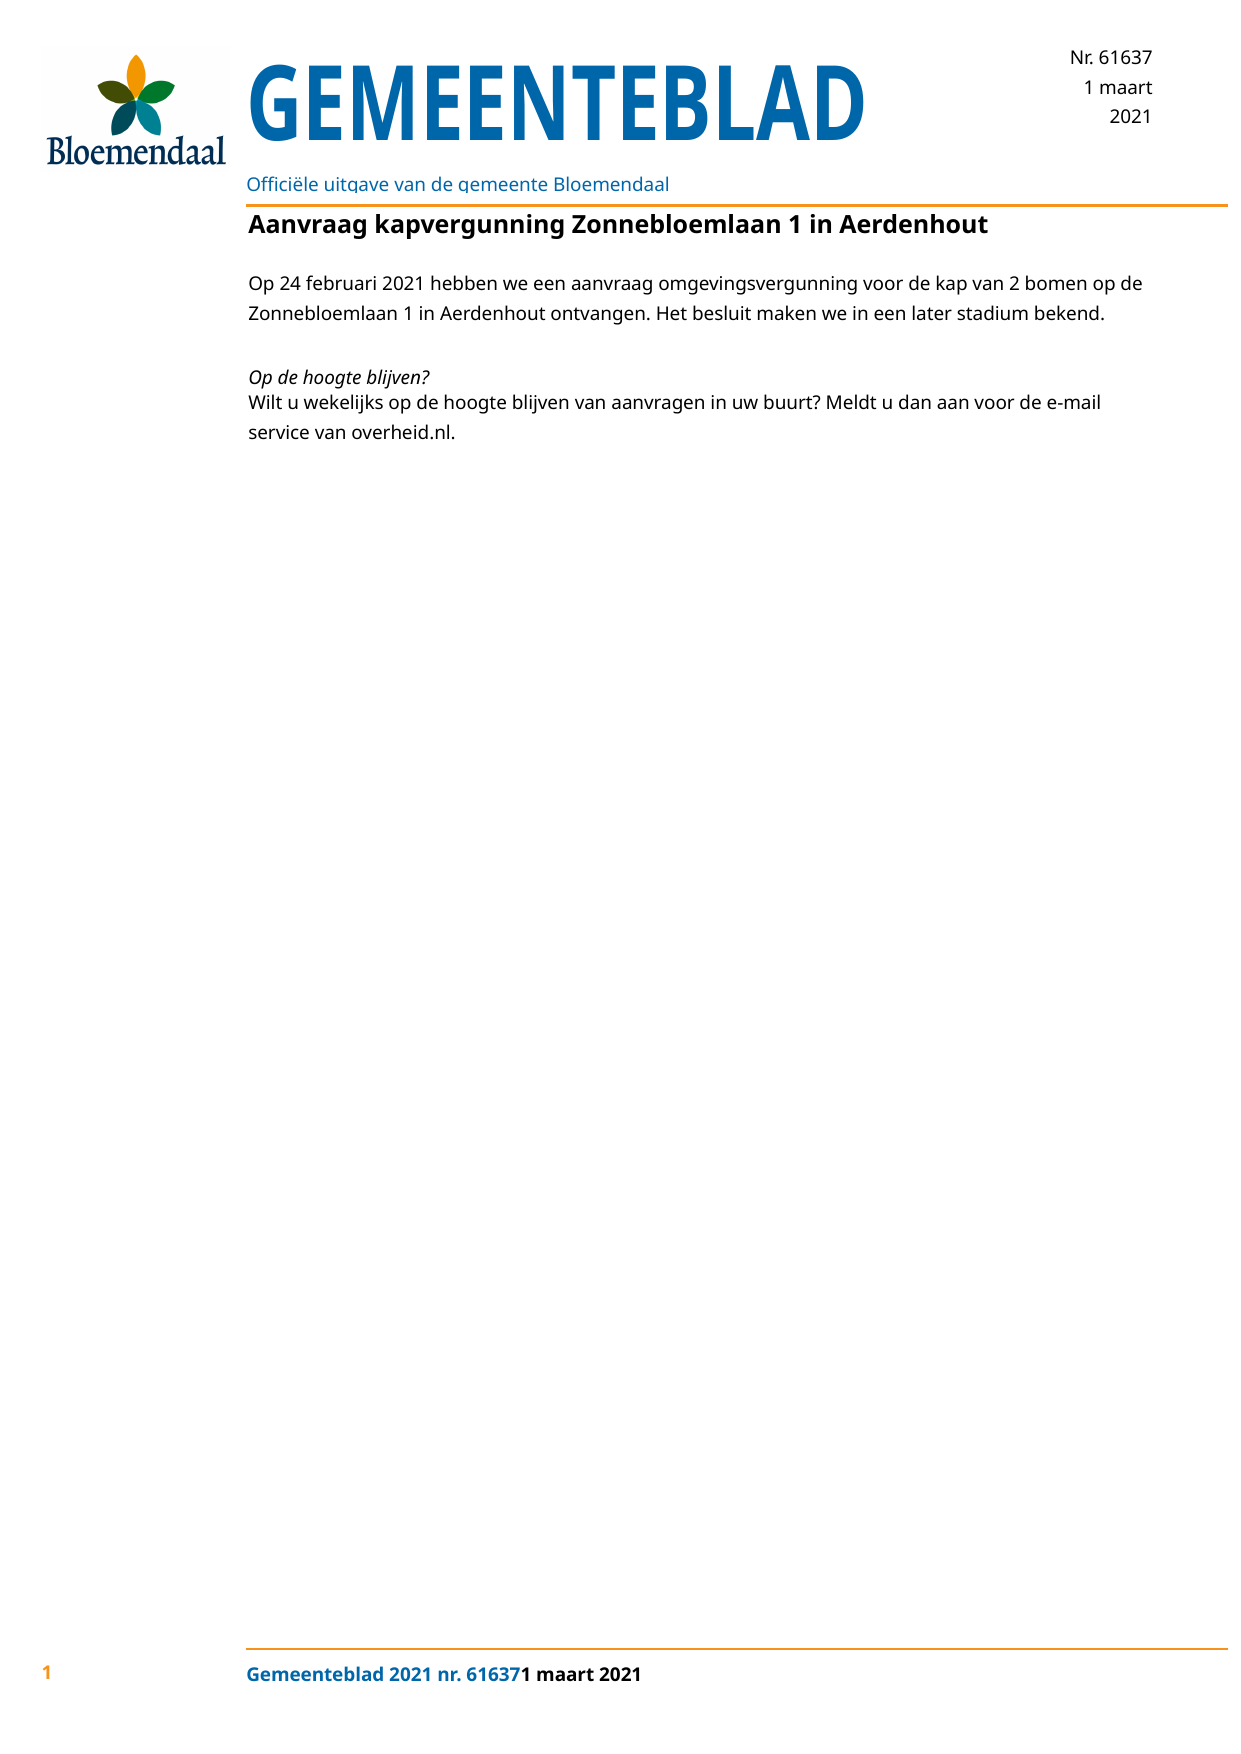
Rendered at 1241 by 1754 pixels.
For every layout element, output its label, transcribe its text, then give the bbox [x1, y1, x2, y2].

text Op de hoogte blijven? [248, 364, 1152, 389]
text Aanvraag kapvergunning Zonnebloemlaan 1 in Aerdenhout [248, 207, 1152, 241]
text Op 24 februari 2021 hebben we een aanvraag omgevingsvergunning voor de kap van 2 bomen op de Zonnebloemlaan 1 in Aerdenhout ontvangen. Het besluit maken we in een later stadium bekend. [248, 270, 1152, 326]
picture [41, 47, 231, 172]
text Wilt u wekelijks op de hoogte blijven van aanvragen in uw buurt? Meldt u dan aan voor de e-mail service van overheid.nl. [248, 389, 1152, 445]
